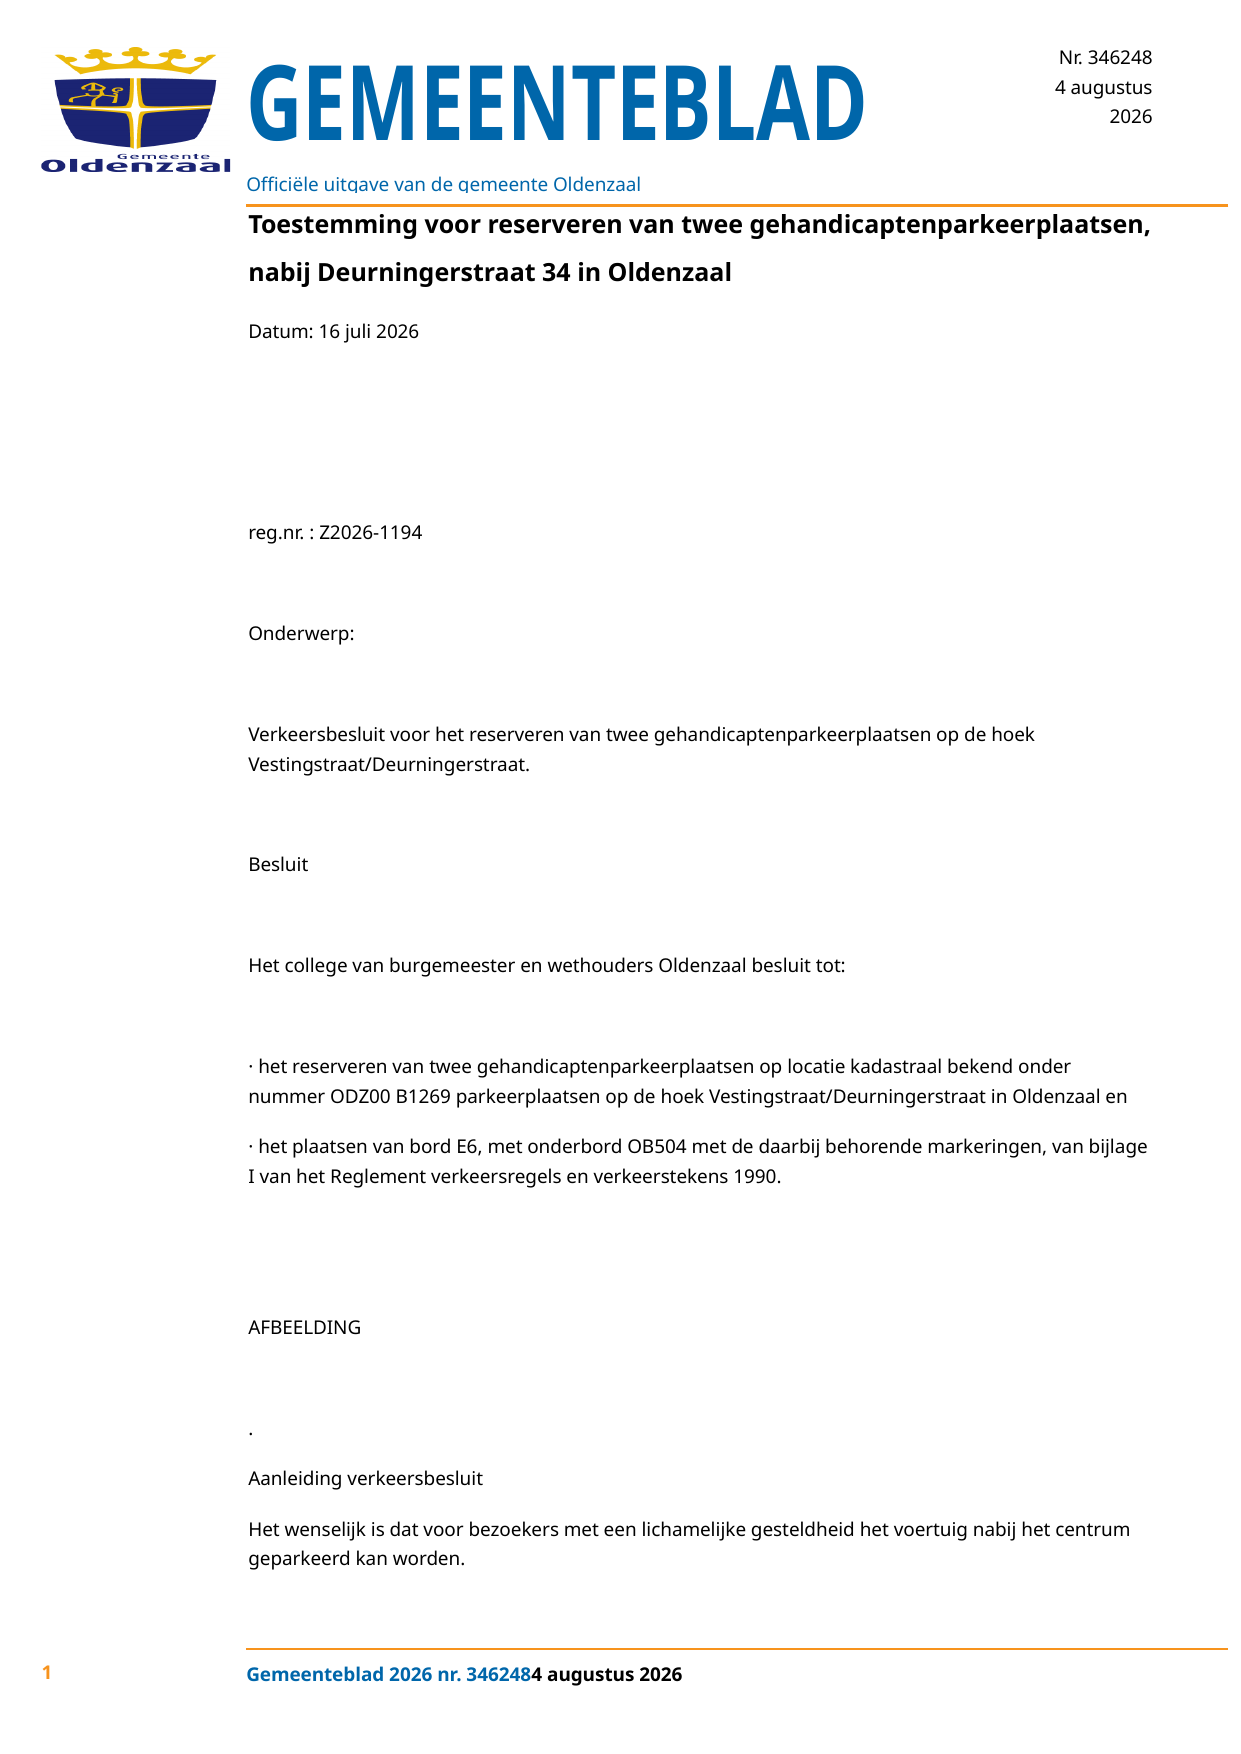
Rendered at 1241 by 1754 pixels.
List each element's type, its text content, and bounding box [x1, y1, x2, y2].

text Verkeersbesluit voor het reserveren van twee gehandicaptenparkeerplaatsen op de hoek Vestingstraat/Deurningerstraat. [248, 721, 1152, 777]
text Toestemming voor reserveren van twee gehandicaptenparkeerplaatsen, nabij Deurningerstraat 34 in Oldenzaal [248, 207, 1152, 288]
picture [41, 47, 231, 172]
text AFBEELDING [248, 1314, 1152, 1340]
text Het college van burgemeester en wethouders Oldenzaal besluit tot: [248, 952, 1152, 978]
text Aanleiding verkeersbesluit [248, 1465, 1152, 1491]
text Datum: 16 juli 2026 [248, 318, 1152, 344]
text Besluit [248, 852, 1152, 877]
text . [248, 1415, 1152, 1441]
text Het wenselijk is dat voor bezoekers met een lichamelijke gesteldheid het voertuig nabij het centrum geparkeerd kan worden. [248, 1516, 1152, 1571]
text reg.nr. : Z2026-1194 [248, 519, 1152, 545]
text Onderwerp: [248, 620, 1152, 646]
text · het reserveren van twee gehandicaptenparkeerplaatsen op locatie kadastraal bekend onder nummer ODZ00 B1269 parkeerplaatsen op de hoek Vestingstraat/Deurningerstraat in Oldenzaal en [248, 1053, 1152, 1109]
text · het plaatsen van bord E6, met onderbord OB504 met de daarbij behorende markeringen, van bijlage I van het Reglement verkeersregels en verkeerstekens 1990. [248, 1133, 1152, 1189]
